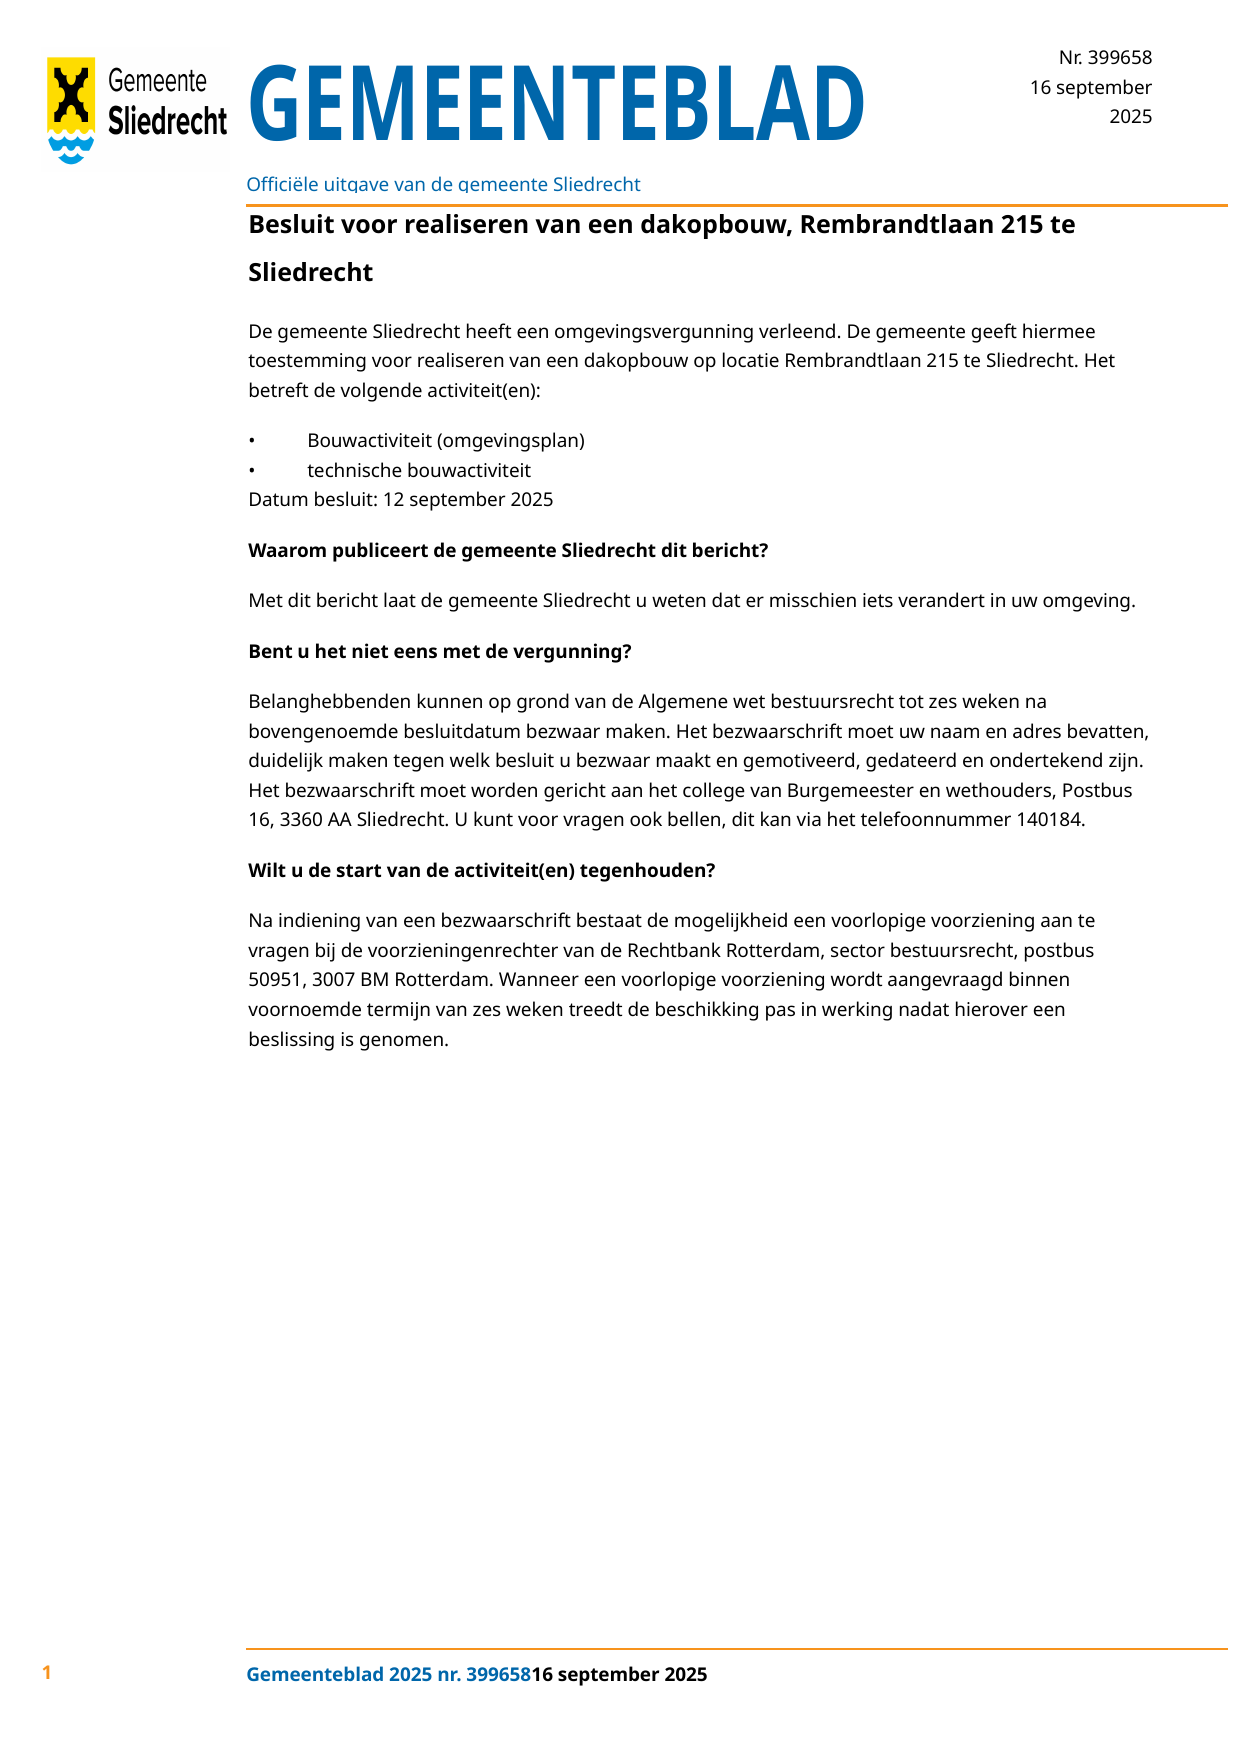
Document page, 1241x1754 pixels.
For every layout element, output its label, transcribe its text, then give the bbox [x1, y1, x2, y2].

text Wilt u de start van de activiteit(en) tegenhouden? [248, 857, 1152, 883]
text Waarom publiceert de gemeente Sliedrecht dit bericht? [248, 537, 1152, 563]
text Met dit bericht laat de gemeente Sliedrecht u weten dat er misschien iets verandert in uw omgeving. [248, 587, 1152, 613]
list Bouwactiviteit (omgevingsplan) [248, 427, 1152, 453]
text De gemeente Sliedrecht heeft een omgevingsvergunning verleend. De gemeente geeft hiermee toestemming voor realiseren van een dakopbouw op locatie Rembrandtlaan 215 te Sliedrecht. Het betreft de volgende activiteit(en): [248, 318, 1152, 403]
text Datum besluit: 12 september 2025 [248, 487, 1152, 512]
text Na indiening van een bezwaarschrift bestaat de mogelijkheid een voorlopige voorziening aan te vragen bij de voorzieningenrechter van de Rechtbank Rotterdam, sector bestuursrecht, postbus 50951, 3007 BM Rotterdam. Wanneer een voorlopige voorziening wordt aangevraagd binnen voornoemde termijn van zes weken treedt de beschikking pas in werking nadat hierover een beslissing is genomen. [248, 907, 1152, 1052]
text Belanghebbenden kunnen op grond van de Algemene wet bestuursrecht tot zes weken na bovengenoemde besluitdatum bezwaar maken. Het bezwaarschrift moet uw naam en adres bevatten, duidelijk maken tegen welk besluit u bezwaar maakt en gemotiveerd, gedateerd en ondertekend zijn. Het bezwaarschrift moet worden gericht aan het college van Burgemeester en wethouders, Postbus 16, 3360 AA Sliedrecht. U kunt voor vragen ook bellen, dit kan via het telefoonnummer 140184. [248, 688, 1152, 832]
picture [41, 47, 231, 172]
text Besluit voor realiseren van een dakopbouw, Rembrandtlaan 215 te Sliedrecht [248, 207, 1152, 288]
text Bent u het niet eens met de vergunning? [248, 638, 1152, 664]
list technische bouwactiviteit [248, 457, 1152, 483]
